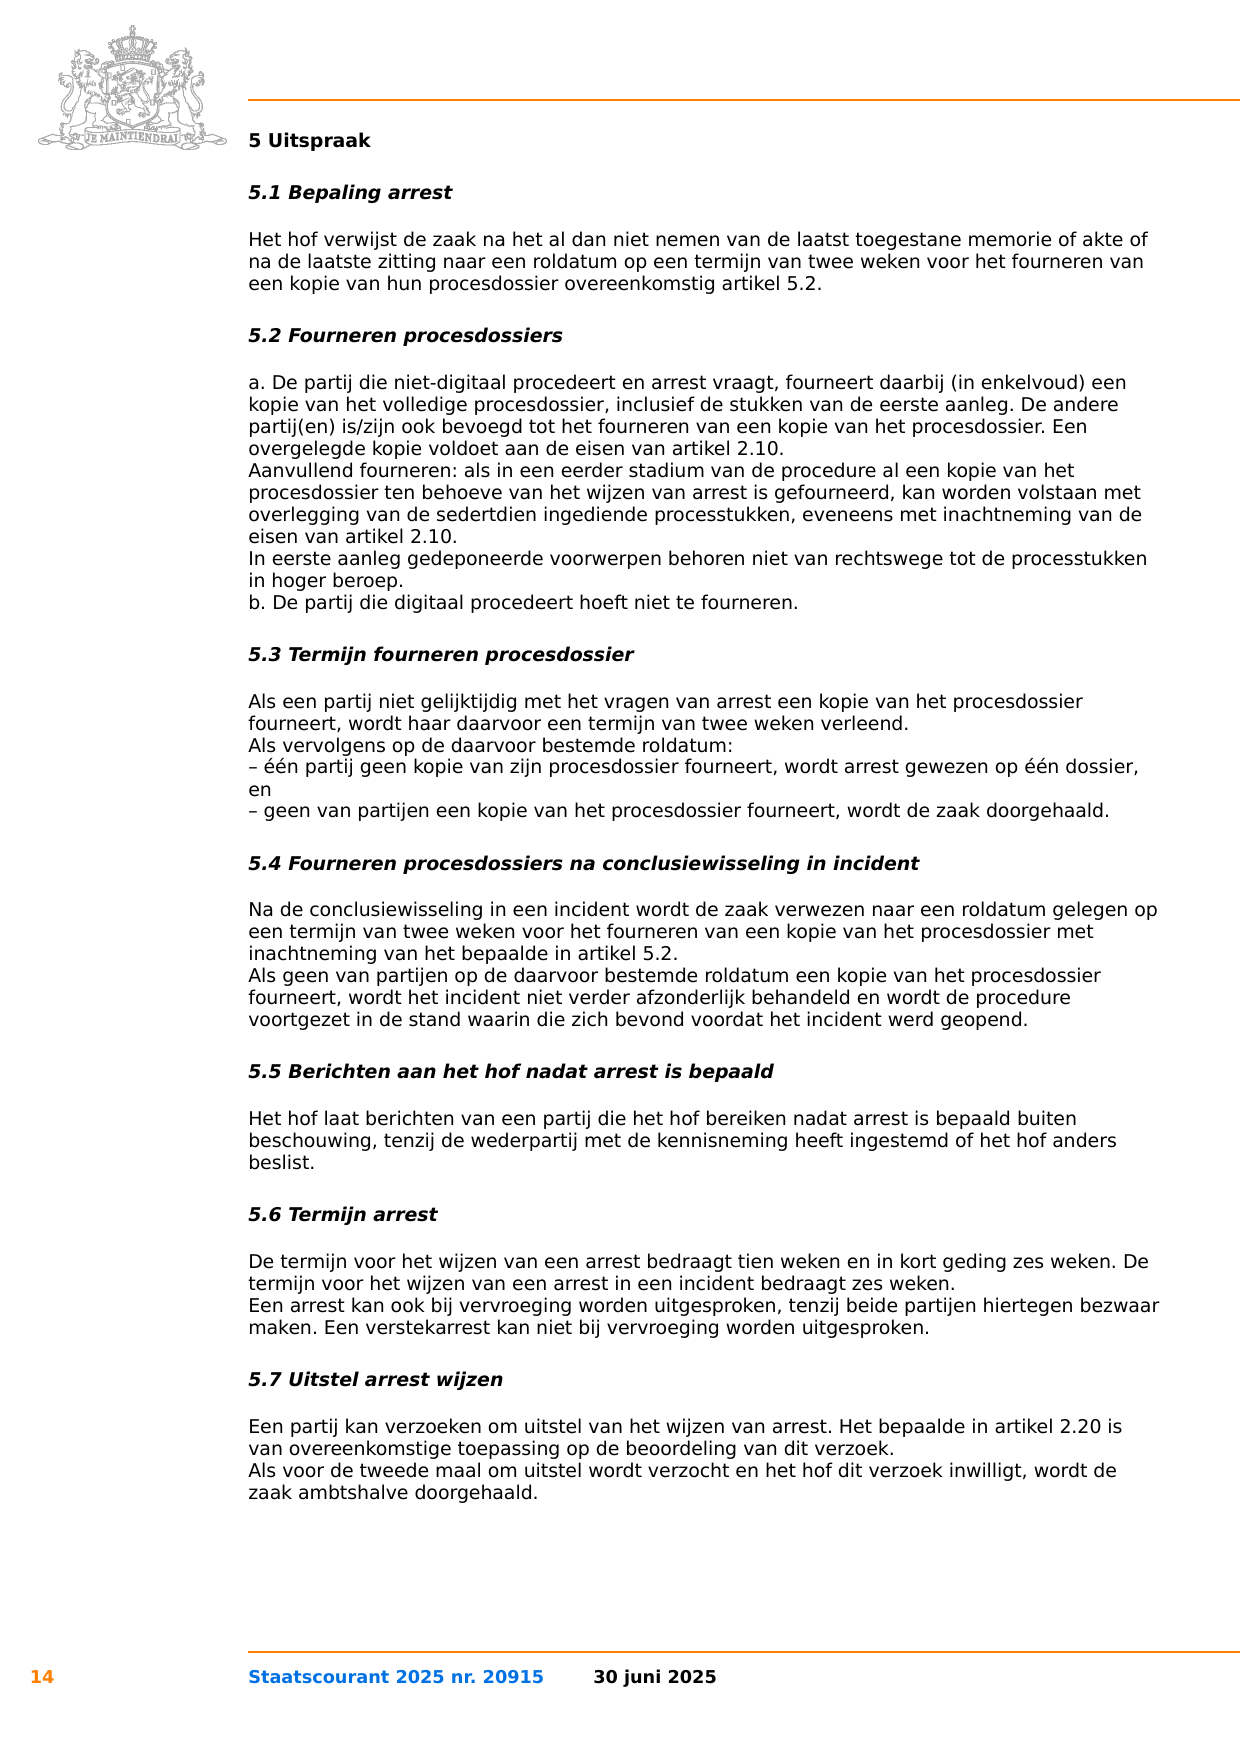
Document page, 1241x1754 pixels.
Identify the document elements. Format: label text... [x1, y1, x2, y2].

text Als voor de tweede maal om uitstel wordt verzocht en het hof dit verzoek inwilligt, wordt de zaak ambtshalve doorgehaald. [248, 1460, 1163, 1504]
text – één partij geen kopie van zijn procesdossier fourneert, wordt arrest gewezen op één dossier, en [248, 756, 1163, 800]
text a. De partij die niet-digitaal procedeert en arrest vraagt, fourneert daarbij (in enkelvoud) een kopie van het volledige procesdossier, inclusief de stukken van de eerste aanleg. De andere partij(en) is/zijn ook bevoegd tot het fourneren van een kopie van het procesdossier. Een overgelegde kopie voldoet aan de eisen van artikel 2.10. [248, 372, 1163, 460]
subtitle 5.7 Uitstel arrest wijzen [248, 1369, 1163, 1391]
subtitle 5.2 Fourneren procesdossiers [248, 325, 1163, 347]
text Na de conclusiewisseling in een incident wordt de zaak verwezen naar een roldatum gelegen op een termijn van twee weken voor het fourneren van een kopie van het procesdossier met inachtneming van het bepaalde in artikel 5.2. [248, 899, 1163, 965]
text Het hof laat berichten van een partij die het hof bereiken nadat arrest is bepaald buiten beschouwing, tenzij de wederpartij met de kennisneming heeft ingestemd of het hof anders beslist. [248, 1108, 1163, 1174]
subtitle 5.1 Bepaling arrest [248, 182, 1163, 204]
text In eerste aanleg gedeponeerde voorwerpen behoren niet van rechtswege tot de processtukken in hoger beroep. [248, 548, 1163, 592]
text Aanvullend fourneren: als in een eerder stadium van de procedure al een kopie van het procesdossier ten behoeve van het wijzen van arrest is gefourneerd, kan worden volstaan met overlegging van de sedertdien ingediende processtukken, eveneens met inachtneming van de eisen van artikel 2.10. [248, 460, 1163, 548]
text Als een partij niet gelijktijdig met het vragen van arrest een kopie van het procesdossier fourneert, wordt haar daarvoor een termijn van twee weken verleend. [248, 691, 1163, 734]
text De termijn voor het wijzen van een arrest bedraagt tien weken en in kort geding zes weken. De termijn voor het wijzen van een arrest in een incident bedraagt zes weken. [248, 1251, 1163, 1295]
text Een arrest kan ook bij vervroeging worden uitgesproken, tenzij beide partijen hiertegen bezwaar maken. Een verstekarrest kan niet bij vervroeging worden uitgesproken. [248, 1295, 1163, 1339]
subtitle 5.4 Fourneren procesdossiers na conclusiewisseling in incident [248, 852, 1163, 874]
text Als geen van partijen op de daarvoor bestemde roldatum een kopie van het procesdossier fourneert, wordt het incident niet verder afzonderlijk behandeld en wordt de procedure voortgezet in de stand waarin die zich bevond voordat het incident werd geopend. [248, 965, 1163, 1031]
text – geen van partijen een kopie van het procesdossier fourneert, wordt de zaak doorgehaald. [248, 800, 1163, 822]
text b. De partij die digitaal procedeert hoeft niet te fourneren. [248, 592, 1163, 613]
subtitle 5.5 Berichten aan het hof nadat arrest is bepaald [248, 1061, 1163, 1083]
text Als vervolgens op de daarvoor bestemde roldatum: [248, 734, 1163, 756]
text Een partij kan verzoeken om uitstel van het wijzen van arrest. Het bepaalde in artikel 2.20 is van overeenkomstige toepassing op de beoordeling van dit verzoek. [248, 1416, 1163, 1460]
subtitle 5.3 Termijn fourneren procesdossier [248, 643, 1163, 666]
subtitle 5.6 Termijn arrest [248, 1204, 1163, 1226]
picture [38, 25, 227, 150]
subtitle 5 Uitspraak [248, 130, 1163, 152]
text Het hof verwijst de zaak na het al dan niet nemen van de laatst toegestane memorie of akte of na de laatste zitting naar een roldatum op een termijn van twee weken voor het fourneren van een kopie van hun procesdossier overeenkomstig artikel 5.2. [248, 229, 1163, 295]
